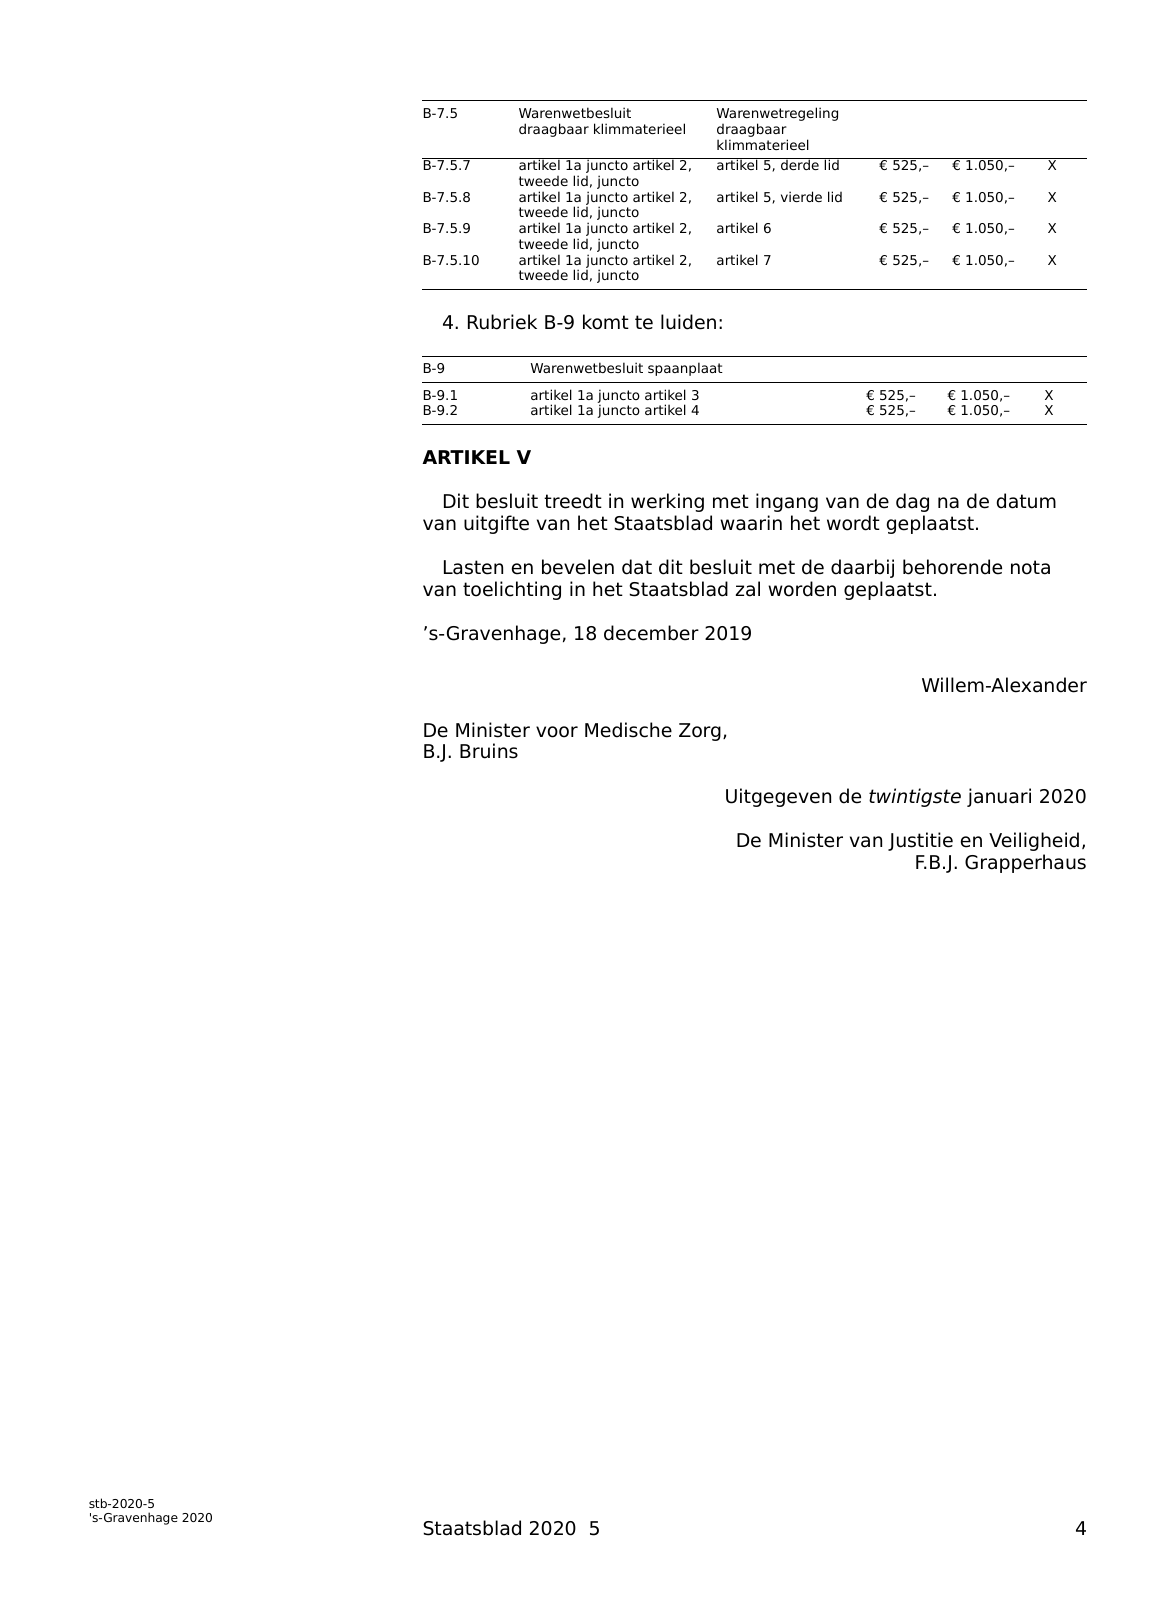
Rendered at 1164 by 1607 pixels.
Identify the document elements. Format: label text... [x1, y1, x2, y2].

table_header B-7.5 [422, 101, 512, 158]
text Dit besluit treedt in werking met ingang van de dag na de datum van uitgifte van het Staatsblad waarin het wordt geplaatst. [422, 491, 1087, 535]
subtitle ARTIKEL V [422, 447, 1087, 469]
table_cell artikel 6 [710, 221, 873, 252]
table_header [860, 357, 941, 382]
text 4. Rubriek B-9 komt te luiden: [422, 312, 1087, 334]
table_cell B-7.5.8 [422, 190, 512, 221]
table_cell artikel 1a juncto artikel 2, tweede lid, juncto [513, 159, 710, 189]
table_cell artikel 7 [710, 253, 873, 288]
table_cell X [1041, 159, 1087, 189]
table_cell € 525,– [860, 383, 941, 403]
table_cell artikel 1a juncto artikel 2, tweede lid, juncto [513, 253, 710, 288]
table_cell € 525,– [860, 403, 941, 424]
table_cell X [1038, 403, 1087, 424]
table_header [1038, 357, 1087, 382]
table_cell € 525,– [873, 190, 946, 221]
table_cell artikel 1a juncto artikel 4 [524, 403, 860, 424]
table_header B-9 [422, 357, 524, 382]
text stb-2020-5 [88, 1497, 323, 1511]
table_cell € 1.050,– [946, 221, 1041, 252]
text Lasten en bevelen dat dit besluit met de daarbij behorende nota van toelichting in het Staatsblad zal worden geplaatst. [422, 557, 1087, 601]
text De Minister van Justitie en Veiligheid, F.B.J. Grapperhaus [422, 830, 1087, 874]
table_cell € 1.050,– [946, 253, 1041, 288]
table_cell € 525,– [873, 159, 946, 189]
table_cell B-7.5.10 [422, 253, 512, 288]
table_cell X [1038, 383, 1087, 403]
table_cell artikel 1a juncto artikel 2, tweede lid, juncto [513, 190, 710, 221]
table_header Warenwetbesluit spaanplaat [524, 357, 860, 382]
table_cell € 525,– [873, 221, 946, 252]
table_header [873, 101, 946, 158]
table_cell X [1041, 190, 1087, 221]
table_header Warenwetbesluit draagbaar klimmaterieel [513, 101, 710, 158]
text ’s-Gravenhage, 18 december 2019 [422, 623, 1087, 645]
table_cell € 1.050,– [941, 383, 1038, 403]
table_cell X [1041, 253, 1087, 288]
text Uitgegeven de twintigste januari 2020 [422, 786, 1087, 808]
table_header [1041, 101, 1087, 158]
table_cell € 525,– [873, 253, 946, 288]
table_cell B-7.5.7 [422, 159, 512, 189]
table_cell artikel 1a juncto artikel 3 [524, 383, 860, 403]
table_header [941, 357, 1038, 382]
table_header Warenwetregeling draagbaar klimmaterieel [710, 101, 873, 158]
table_cell B-9.1 [422, 383, 524, 403]
text Willem-Alexander [422, 675, 1087, 697]
table_header [946, 101, 1041, 158]
table_cell € 1.050,– [946, 190, 1041, 221]
table_cell € 1.050,– [941, 403, 1038, 424]
table_cell artikel 5, derde lid [710, 159, 873, 189]
table_cell artikel 5, vierde lid [710, 190, 873, 221]
table_cell artikel 1a juncto artikel 2, tweede lid, juncto [513, 221, 710, 252]
table_cell B-7.5.9 [422, 221, 512, 252]
table_cell X [1041, 221, 1087, 252]
table_cell B-9.2 [422, 403, 524, 424]
text De Minister voor Medische Zorg, B.J. Bruins [422, 719, 1087, 763]
table_cell € 1.050,– [946, 159, 1041, 189]
text 's-Gravenhage 2020 [88, 1511, 323, 1525]
